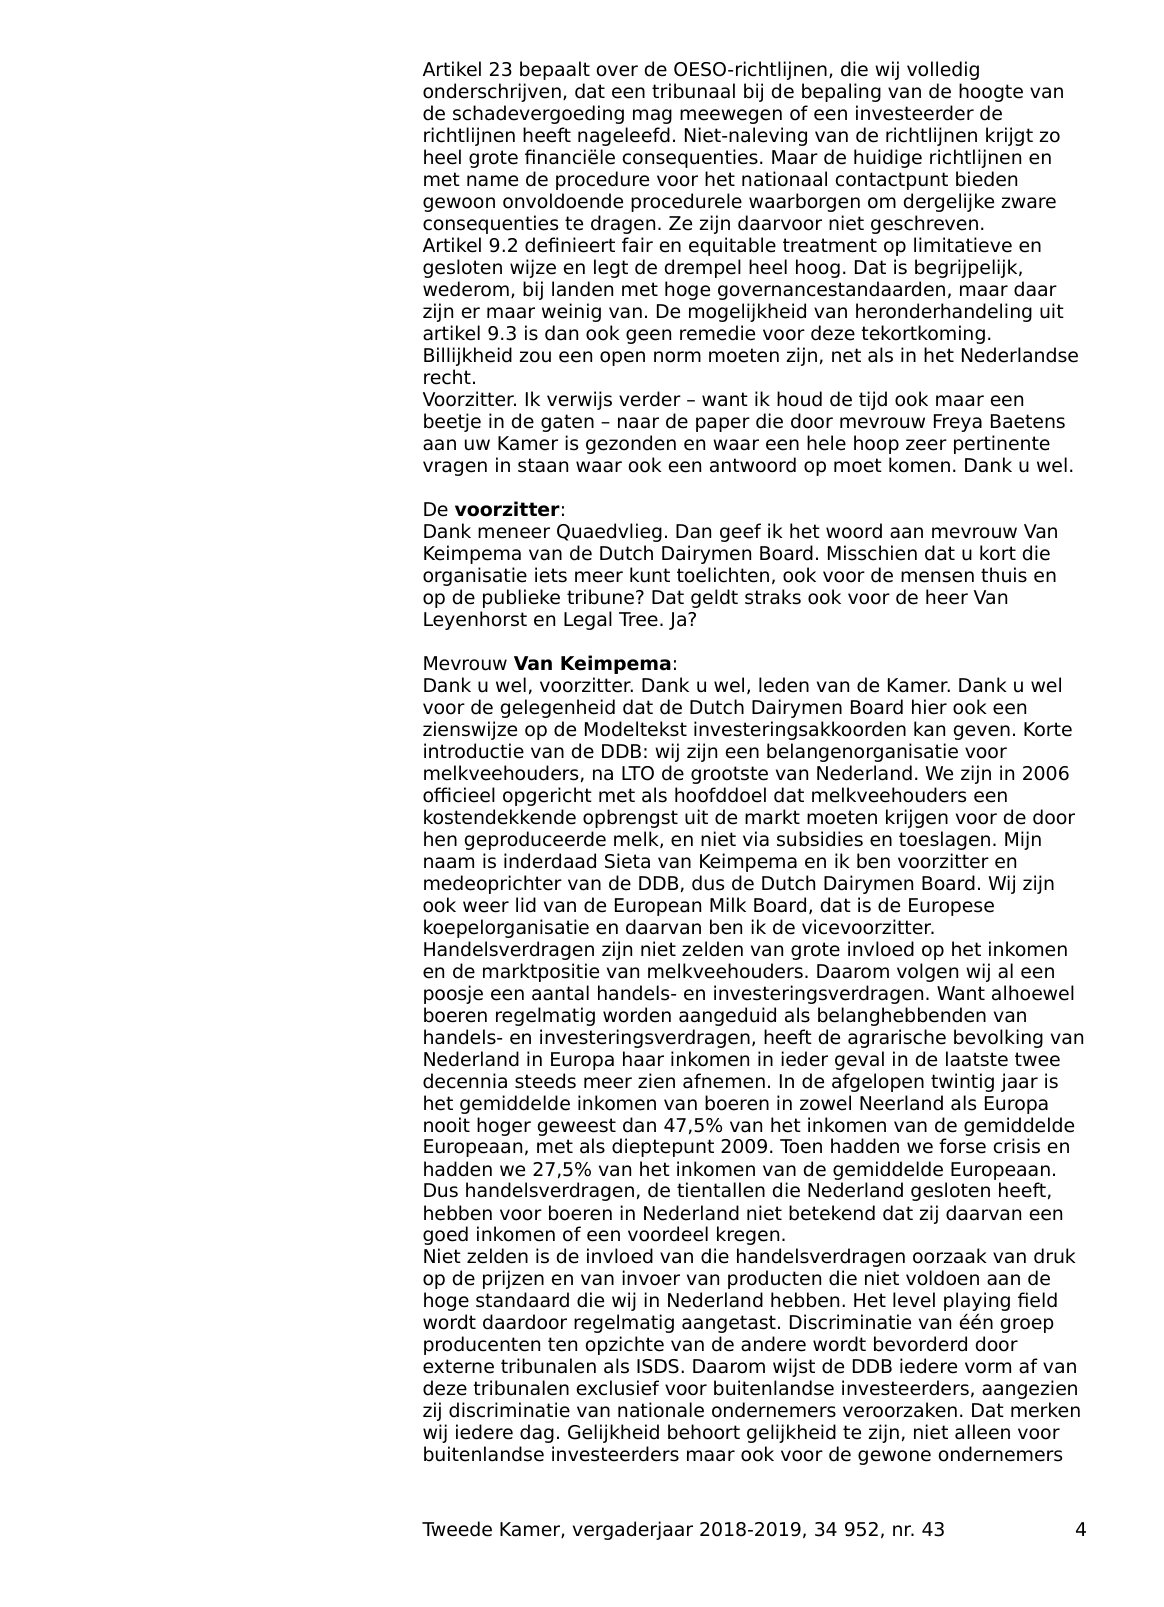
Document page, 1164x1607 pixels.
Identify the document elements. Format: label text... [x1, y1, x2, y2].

text Niet zelden is de invloed van die handelsverdragen oorzaak van druk op de prijzen en van invoer van producten die niet voldoen aan de hoge standaard die wij in Nederland hebben. Het level playing field wordt daardoor regelmatig aangetast. Discriminatie van één groep producenten ten opzichte van de andere wordt bevorderd door externe tribunalen als ISDS. Daarom wijst de DDB iedere vorm af van deze tribunalen exclusief voor buitenlandse investeerders, aangezien zij discriminatie van nationale ondernemers veroorzaken. Dat merken wij iedere dag. Gelijkheid behoort gelijkheid te zijn, niet alleen voor buitenlandse investeerders maar ook voor de gewone ondernemers [422, 1246, 1087, 1466]
text Dank u wel, voorzitter. Dank u wel, leden van de Kamer. Dank u wel voor de gelegenheid dat de Dutch Dairymen Board hier ook een zienswijze op de Modeltekst investeringsakkoorden kan geven. Korte introductie van de DDB: wij zijn een belangenorganisatie voor melkveehouders, na LTO de grootste van Nederland. We zijn in 2006 officieel opgericht met als hoofddoel dat melkveehouders een kostendekkende opbrengst uit de markt moeten krijgen voor de door hen geproduceerde melk, en niet via subsidies en toeslagen. Mijn naam is inderdaad Sieta van Keimpema en ik ben voorzitter en medeoprichter van de DDB, dus de Dutch Dairymen Board. Wij zijn ook weer lid van de European Milk Board, dat is de Europese koepelorganisatie en daarvan ben ik de vicevoorzitter. [422, 675, 1087, 939]
text Voorzitter. Ik verwijs verder – want ik houd de tijd ook maar een beetje in de gaten – naar de paper die door mevrouw Freya Baetens aan uw Kamer is gezonden en waar een hele hoop zeer pertinente vragen in staan waar ook een antwoord op moet komen. Dank u wel. [422, 389, 1087, 477]
text Mevrouw Van Keimpema: [422, 653, 1087, 675]
text Dank meneer Quaedvlieg. Dan geef ik het woord aan mevrouw Van Keimpema van de Dutch Dairymen Board. Misschien dat u kort die organisatie iets meer kunt toelichten, ook voor de mensen thuis en op de publieke tribune? Dat geldt straks ook voor de heer Van Leyenhorst en Legal Tree. Ja? [422, 521, 1087, 631]
text Artikel 23 bepaalt over de OESO-richtlijnen, die wij volledig onderschrijven, dat een tribunaal bij de bepaling van de hoogte van de schadevergoeding mag meewegen of een investeerder de richtlijnen heeft nageleefd. Niet-naleving van de richtlijnen krijgt zo heel grote financiële consequenties. Maar de huidige richtlijnen en met name de procedure voor het nationaal contactpunt bieden gewoon onvoldoende procedurele waarborgen om dergelijke zware consequenties te dragen. Ze zijn daarvoor niet geschreven. [422, 59, 1087, 235]
text Artikel 9.2 definieert fair en equitable treatment op limitatieve en gesloten wijze en legt de drempel heel hoog. Dat is begrijpelijk, wederom, bij landen met hoge governancestandaarden, maar daar zijn er maar weinig van. De mogelijkheid van heronderhandeling uit artikel 9.3 is dan ook geen remedie voor deze tekortkoming. Billijkheid zou een open norm moeten zijn, net als in het Nederlandse recht. [422, 235, 1087, 389]
text Handelsverdragen zijn niet zelden van grote invloed op het inkomen en de marktpositie van melkveehouders. Daarom volgen wij al een poosje een aantal handels- en investeringsverdragen. Want alhoewel boeren regelmatig worden aangeduid als belanghebbenden van handels- en investeringsverdragen, heeft de agrarische bevolking van Nederland in Europa haar inkomen in ieder geval in de laatste twee decennia steeds meer zien afnemen. In de afgelopen twintig jaar is het gemiddelde inkomen van boeren in zowel Neerland als Europa nooit hoger geweest dan 47,5% van het inkomen van de gemiddelde Europeaan, met als dieptepunt 2009. Toen hadden we forse crisis en hadden we 27,5% van het inkomen van de gemiddelde Europeaan. Dus handelsverdragen, de tientallen die Nederland gesloten heeft, hebben voor boeren in Nederland niet betekend dat zij daarvan een goed inkomen of een voordeel kregen. [422, 939, 1087, 1246]
text De voorzitter: [422, 499, 1087, 521]
